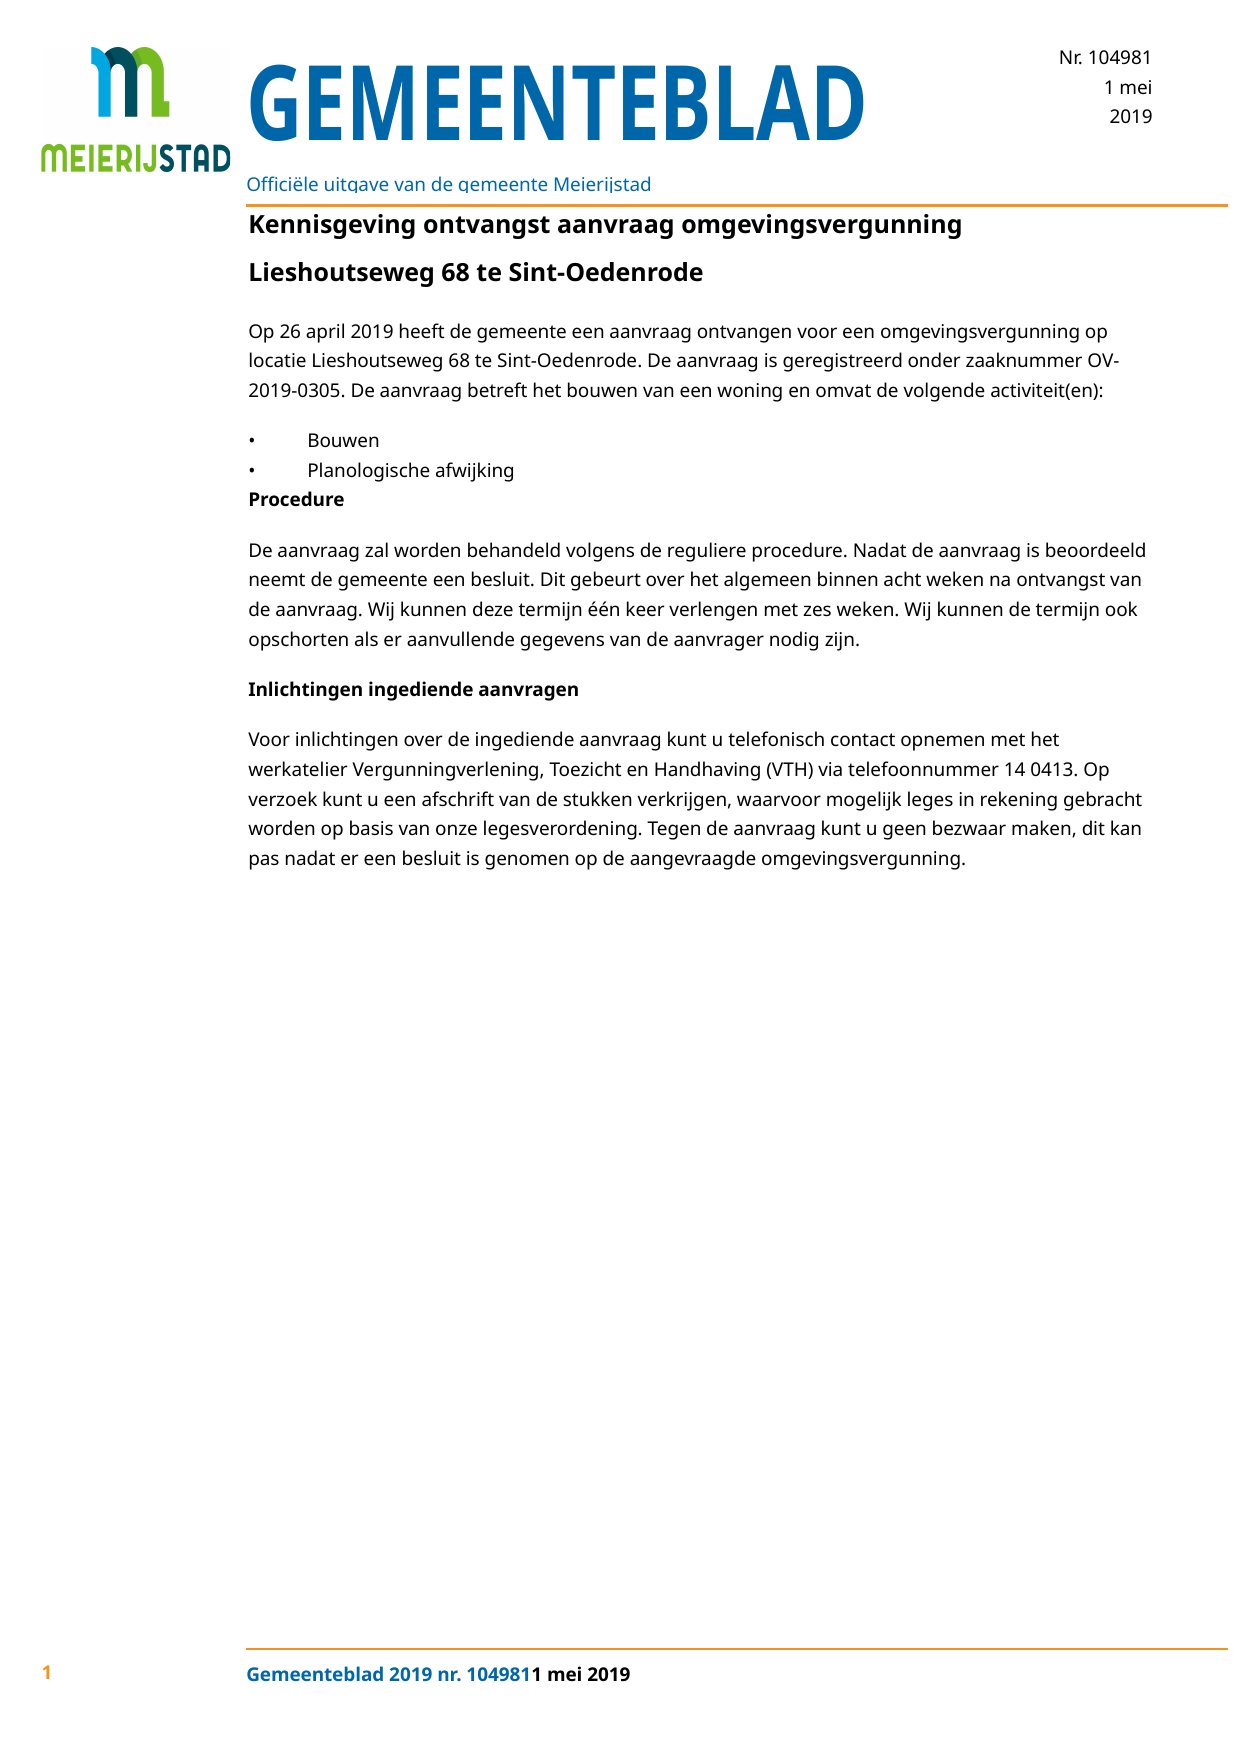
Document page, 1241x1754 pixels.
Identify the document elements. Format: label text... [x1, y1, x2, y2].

text Inlichtingen ingediende aanvragen [248, 676, 1152, 702]
text Op 26 april 2019 heeft de gemeente een aanvraag ontvangen voor een omgevingsvergunning op locatie Lieshoutseweg 68 te Sint-Oedenrode. De aanvraag is geregistreerd onder zaaknummer OV-2019-0305. De aanvraag betreft het bouwen van een woning en omvat de volgende activiteit(en): [248, 318, 1152, 403]
list Planologische afwijking [248, 457, 1152, 483]
text Voor inlichtingen over de ingediende aanvraag kunt u telefonisch contact opnemen met het werkatelier Vergunningverlening, Toezicht en Handhaving (VTH) via telefoonnummer 14 0413. Op verzoek kunt u een afschrift van de stukken verkrijgen, waarvoor mogelijk leges in rekening gebracht worden op basis van onze legesverordening. Tegen de aanvraag kunt u geen bezwaar maken, dit kan pas nadat er een besluit is genomen op de aangevraagde omgevingsvergunning. [248, 727, 1152, 871]
text De aanvraag zal worden behandeld volgens de reguliere procedure. Nadat de aanvraag is beoordeeld neemt de gemeente een besluit. Dit gebeurt over het algemeen binnen acht weken na ontvangst van de aanvraag. Wij kunnen deze termijn één keer verlengen met zes weken. Wij kunnen de termijn ook opschorten als er aanvullende gegevens van de aanvrager nodig zijn. [248, 537, 1152, 652]
text Kennisgeving ontvangst aanvraag omgevingsvergunning Lieshoutseweg 68 te Sint-Oedenrode [248, 207, 1152, 288]
list Bouwen [248, 427, 1152, 453]
picture [41, 47, 231, 172]
text Procedure [248, 487, 1152, 512]
